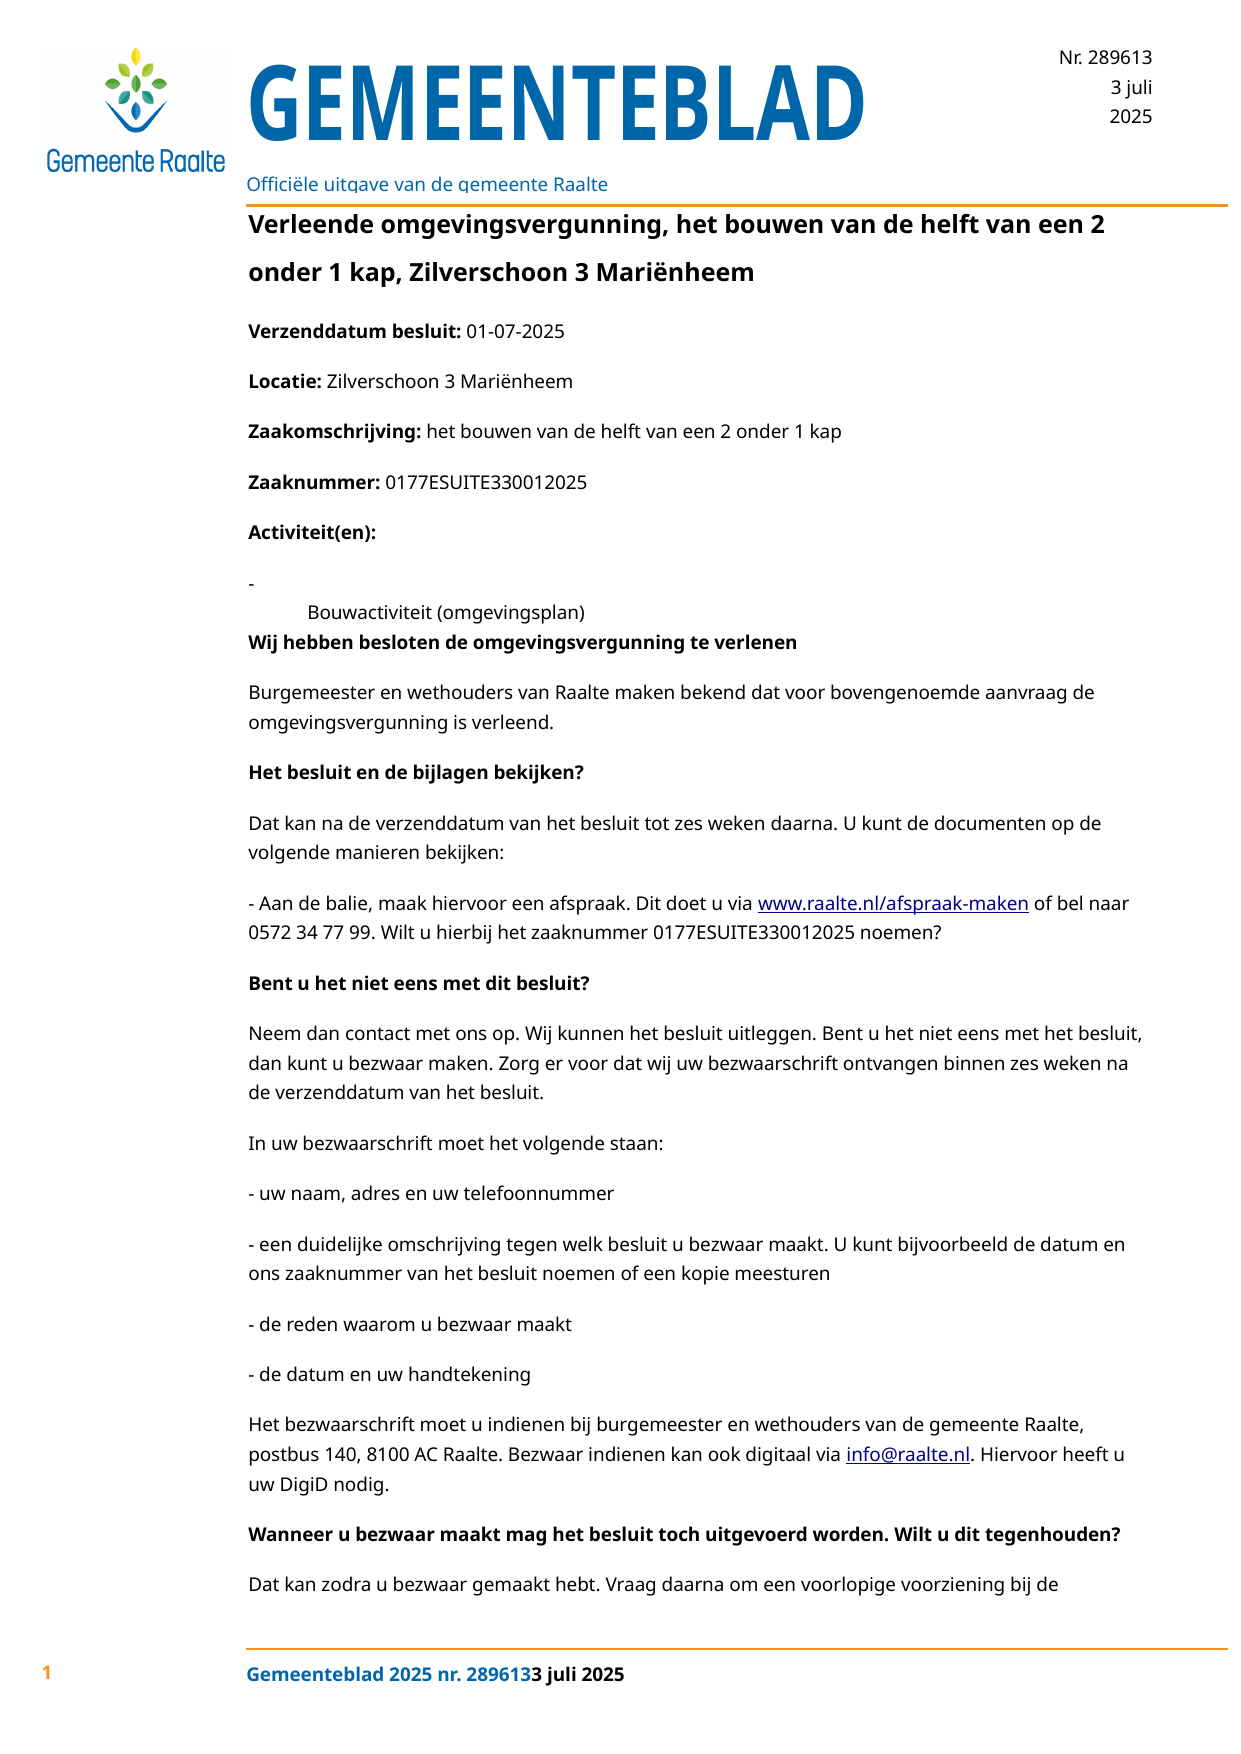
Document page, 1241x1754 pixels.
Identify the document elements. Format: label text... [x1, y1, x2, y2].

text Burgemeester en wethouders van Raalte maken bekend dat voor bovengenoemde aanvraag de omgevingsvergunning is verleend. [248, 679, 1152, 735]
text Activiteit(en): [248, 519, 1152, 545]
text In uw bezwaarschrift moet het volgende staan: [248, 1130, 1152, 1156]
text - een duidelijke omschrijving tegen welk besluit u bezwaar maakt. U kunt bijvoorbeeld de datum en ons zaaknummer van het besluit noemen of een kopie meesturen [248, 1231, 1152, 1286]
text Wij hebben besloten de omgevingsvergunning te verlenen [248, 629, 1152, 655]
text Het besluit en de bijlagen bekijken? [248, 759, 1152, 785]
text Zaaknummer: 0177ESUITE330012025 [248, 469, 1152, 495]
text - de reden waarom u bezwaar maakt [248, 1311, 1152, 1337]
text - uw naam, adres en uw telefoonnummer [248, 1180, 1152, 1206]
list Bouwactiviteit (omgevingsplan) [248, 599, 1152, 625]
picture [41, 47, 231, 172]
text Bent u het niet eens met dit besluit? [248, 970, 1152, 996]
text - Aan de balie, maak hiervoor een afspraak. Dit doet u via www.raalte.nl/afspraak-maken of bel naar 0572 34 77 99. Wilt u hierbij het zaaknummer 0177ESUITE330012025 noemen? [248, 890, 1152, 945]
text Het bezwaarschrift moet u indienen bij burgemeester en wethouders van de gemeente Raalte, postbus 140, 8100 AC Raalte. Bezwaar indienen kan ook digitaal via info@raalte.nl. Hiervoor heeft u uw DigiD nodig. [248, 1412, 1152, 1497]
text Verzenddatum besluit: 01-07-2025 [248, 318, 1152, 344]
text Dat kan zodra u bezwaar gemaakt hebt. Vraag daarna om een voorlopige voorziening bij de [248, 1572, 1152, 1597]
text Locatie: Zilverschoon 3 Mariënheem [248, 368, 1152, 394]
text Dat kan na de verzenddatum van het besluit tot zes weken daarna. U kunt de documenten op de volgende manieren bekijken: [248, 810, 1152, 865]
text Wanneer u bezwaar maakt mag het besluit toch uitgevoerd worden. Wilt u dit tegenhouden? [248, 1521, 1152, 1547]
text Verleende omgevingsvergunning, het bouwen van de helft van een 2 onder 1 kap, Zilverschoon 3 Mariënheem [248, 207, 1152, 288]
text - de datum en uw handtekening [248, 1361, 1152, 1387]
text Zaakomschrijving: het bouwen van de helft van een 2 onder 1 kap [248, 419, 1152, 444]
text Neem dan contact met ons op. Wij kunnen het besluit uitleggen. Bent u het niet eens met het besluit, dan kunt u bezwaar maken. Zorg er voor dat wij uw bezwaarschrift ontvangen binnen zes weken na de verzenddatum van het besluit. [248, 1020, 1152, 1105]
